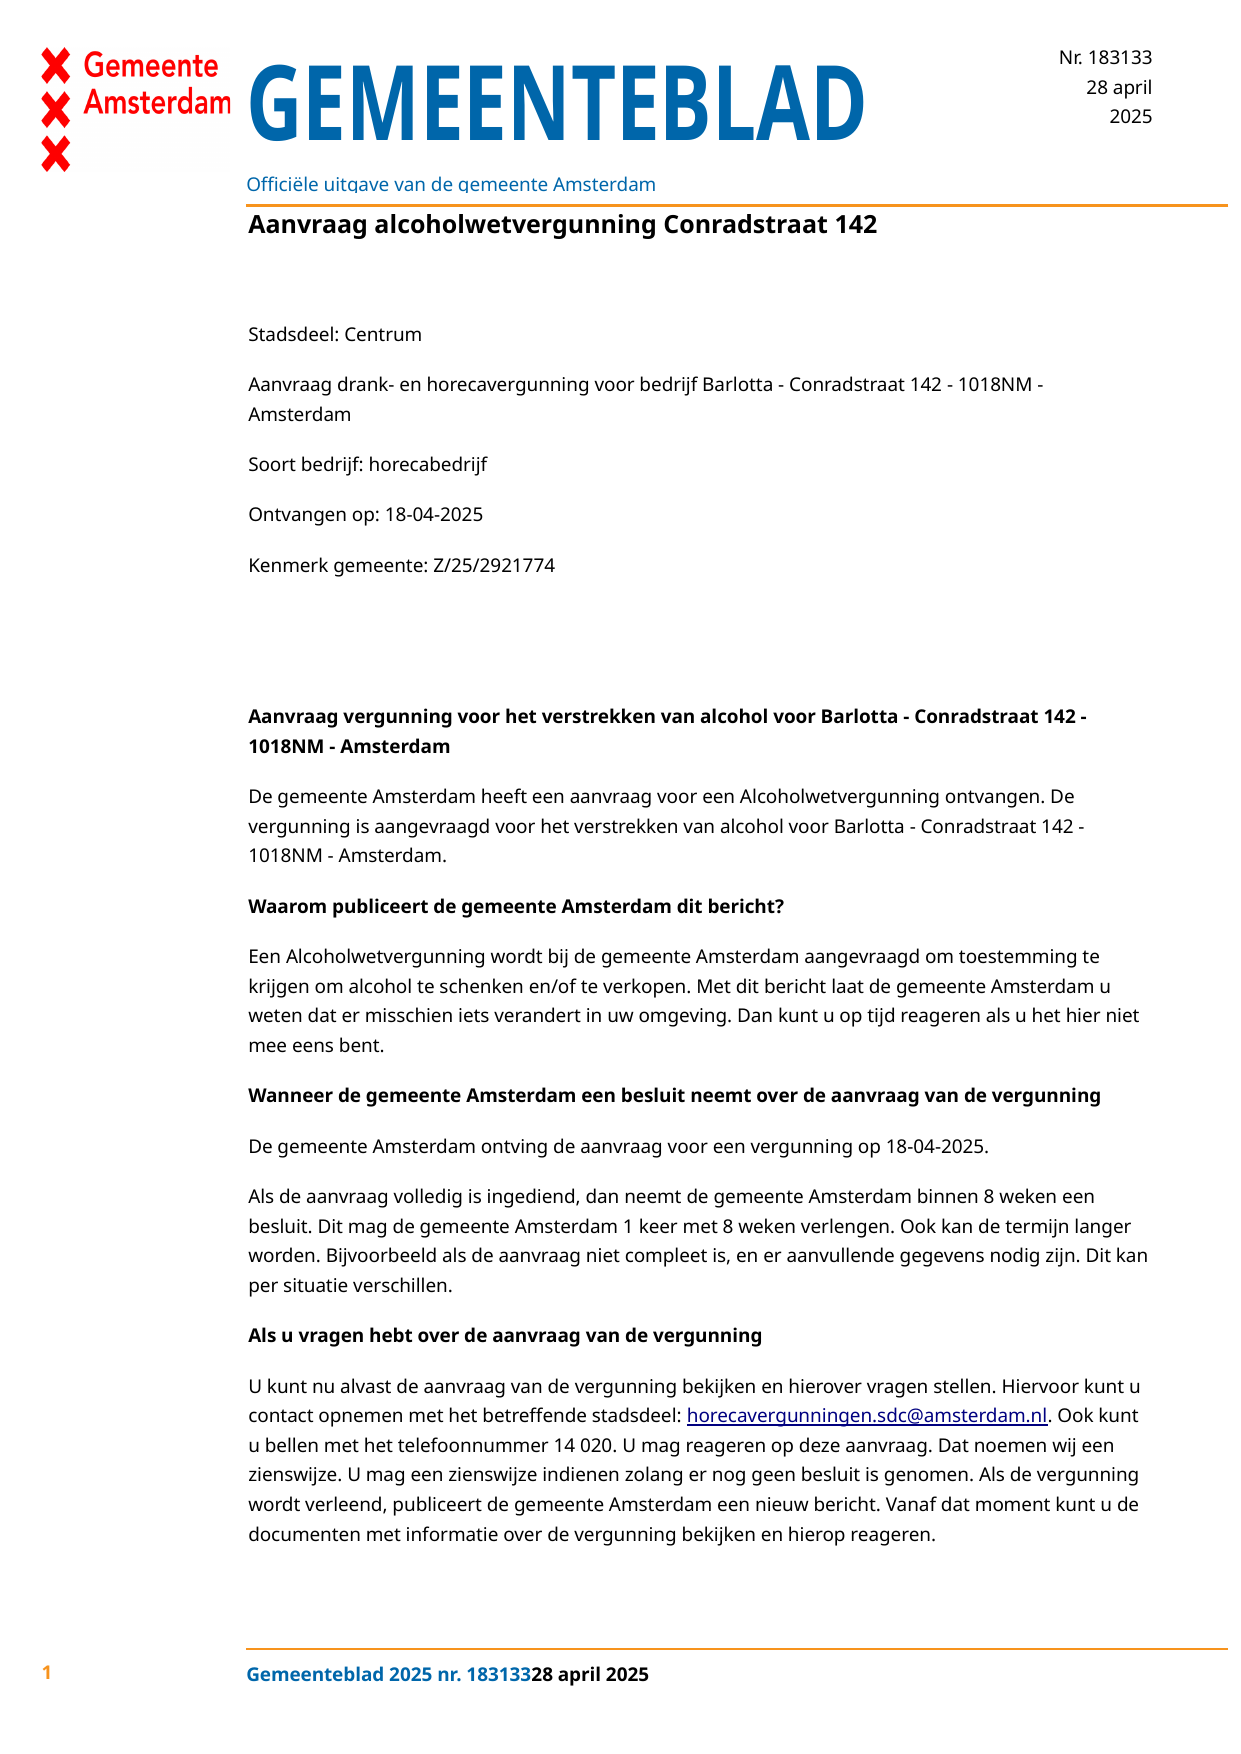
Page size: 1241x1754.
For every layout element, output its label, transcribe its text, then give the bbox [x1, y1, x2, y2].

text Als u vragen hebt over de aanvraag van de vergunning [248, 1322, 1152, 1348]
picture [41, 47, 231, 172]
text Een Alcoholwetvergunning wordt bij de gemeente Amsterdam aangevraagd om toestemming te krijgen om alcohol te schenken en/of te verkopen. Met dit bericht laat de gemeente Amsterdam u weten dat er misschien iets verandert in uw omgeving. Dan kunt u op tijd reageren als u het hier niet mee eens bent. [248, 943, 1152, 1058]
text Ontvangen op: 18-04-2025 [248, 502, 1152, 527]
text Aanvraag vergunning voor het verstrekken van alcohol voor Barlotta - Conradstraat 142 - 1018NM - Amsterdam [248, 703, 1152, 758]
text Waarom publiceert de gemeente Amsterdam dit bericht? [248, 893, 1152, 918]
text Als de aanvraag volledig is ingediend, dan neemt de gemeente Amsterdam binnen 8 weken een besluit. Dit mag de gemeente Amsterdam 1 keer met 8 weken verlengen. Ook kan de termijn langer worden. Bijvoorbeeld als de aanvraag niet compleet is, en er aanvullende gegevens nodig zijn. Dit kan per situatie verschillen. [248, 1183, 1152, 1298]
text Kenmerk gemeente: Z/25/2921774 [248, 552, 1152, 578]
text Aanvraag drank- en horecavergunning voor bedrijf Barlotta - Conradstraat 142 - 1018NM - Amsterdam [248, 371, 1152, 426]
text U kunt nu alvast de aanvraag van de vergunning bekijken en hierover vragen stellen. Hiervoor kunt u contact opnemen met het betreffende stadsdeel: horecavergunningen.sdc@amsterdam.nl. Ook kunt u bellen met het telefoonnummer 14 020. U mag reageren op deze aanvraag. Dat noemen wij een zienswijze. U mag een zienswijze indienen zolang er nog geen besluit is genomen. Als de vergunning wordt verleend, publiceert de gemeente Amsterdam een nieuw bericht. Vanaf dat moment kunt u de documenten met informatie over de vergunning bekijken en hierop reageren. [248, 1373, 1152, 1546]
text De gemeente Amsterdam ontving de aanvraag voor een vergunning op 18-04-2025. [248, 1133, 1152, 1158]
text Stadsdeel: Centrum [248, 321, 1152, 346]
text De gemeente Amsterdam heeft een aanvraag voor een Alcoholwetvergunning ontvangen. De vergunning is aangevraagd voor het verstrekken van alcohol voor Barlotta - Conradstraat 142 - 1018NM - Amsterdam. [248, 783, 1152, 868]
text Wanneer de gemeente Amsterdam een besluit neemt over de aanvraag van de vergunning [248, 1082, 1152, 1108]
text Aanvraag alcoholwetvergunning Conradstraat 142 [248, 207, 1152, 241]
text Soort bedrijf: horecabedrijf [248, 451, 1152, 477]
